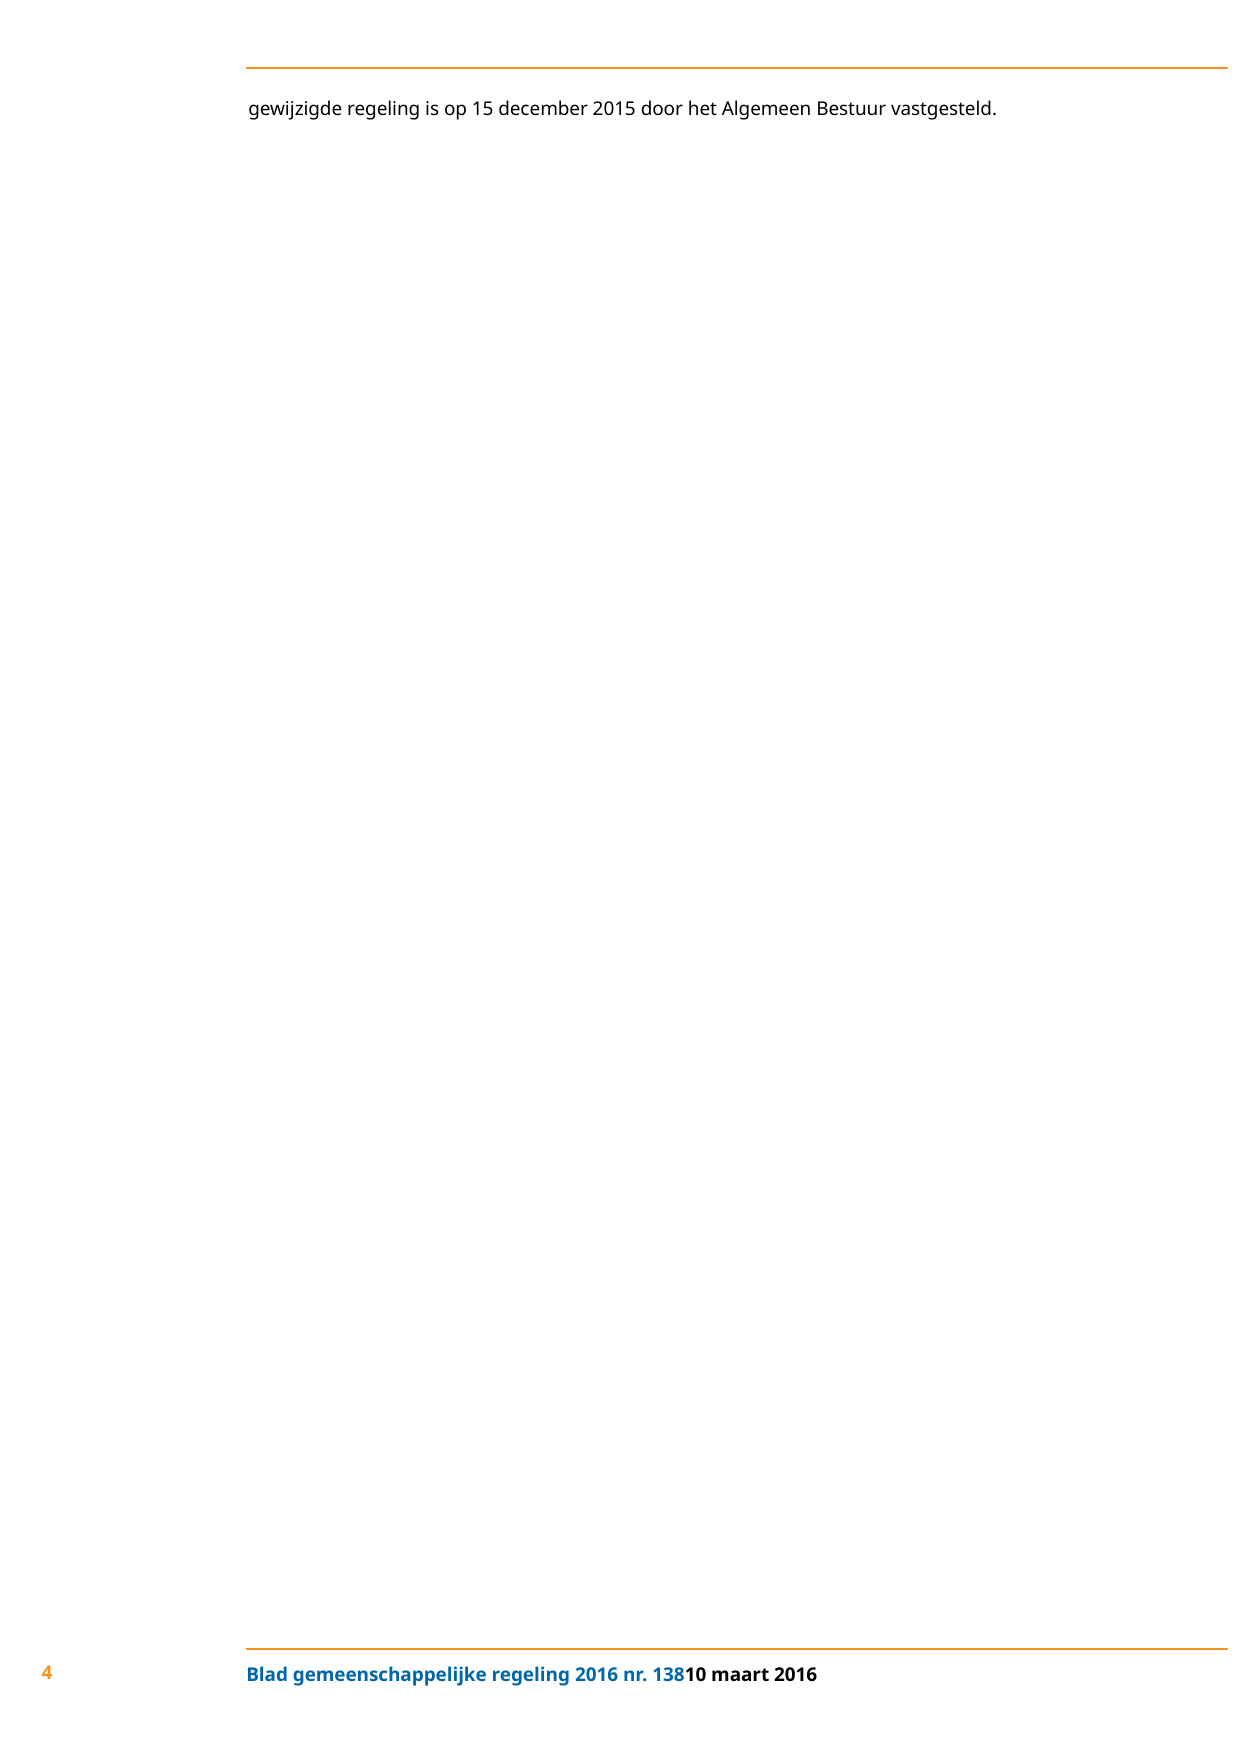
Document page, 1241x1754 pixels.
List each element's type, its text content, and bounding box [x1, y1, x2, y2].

picture [41, 47, 231, 172]
text gewijzigde regeling is op 15 december 2015 door het Algemeen Bestuur vastgesteld. [248, 95, 1152, 121]
